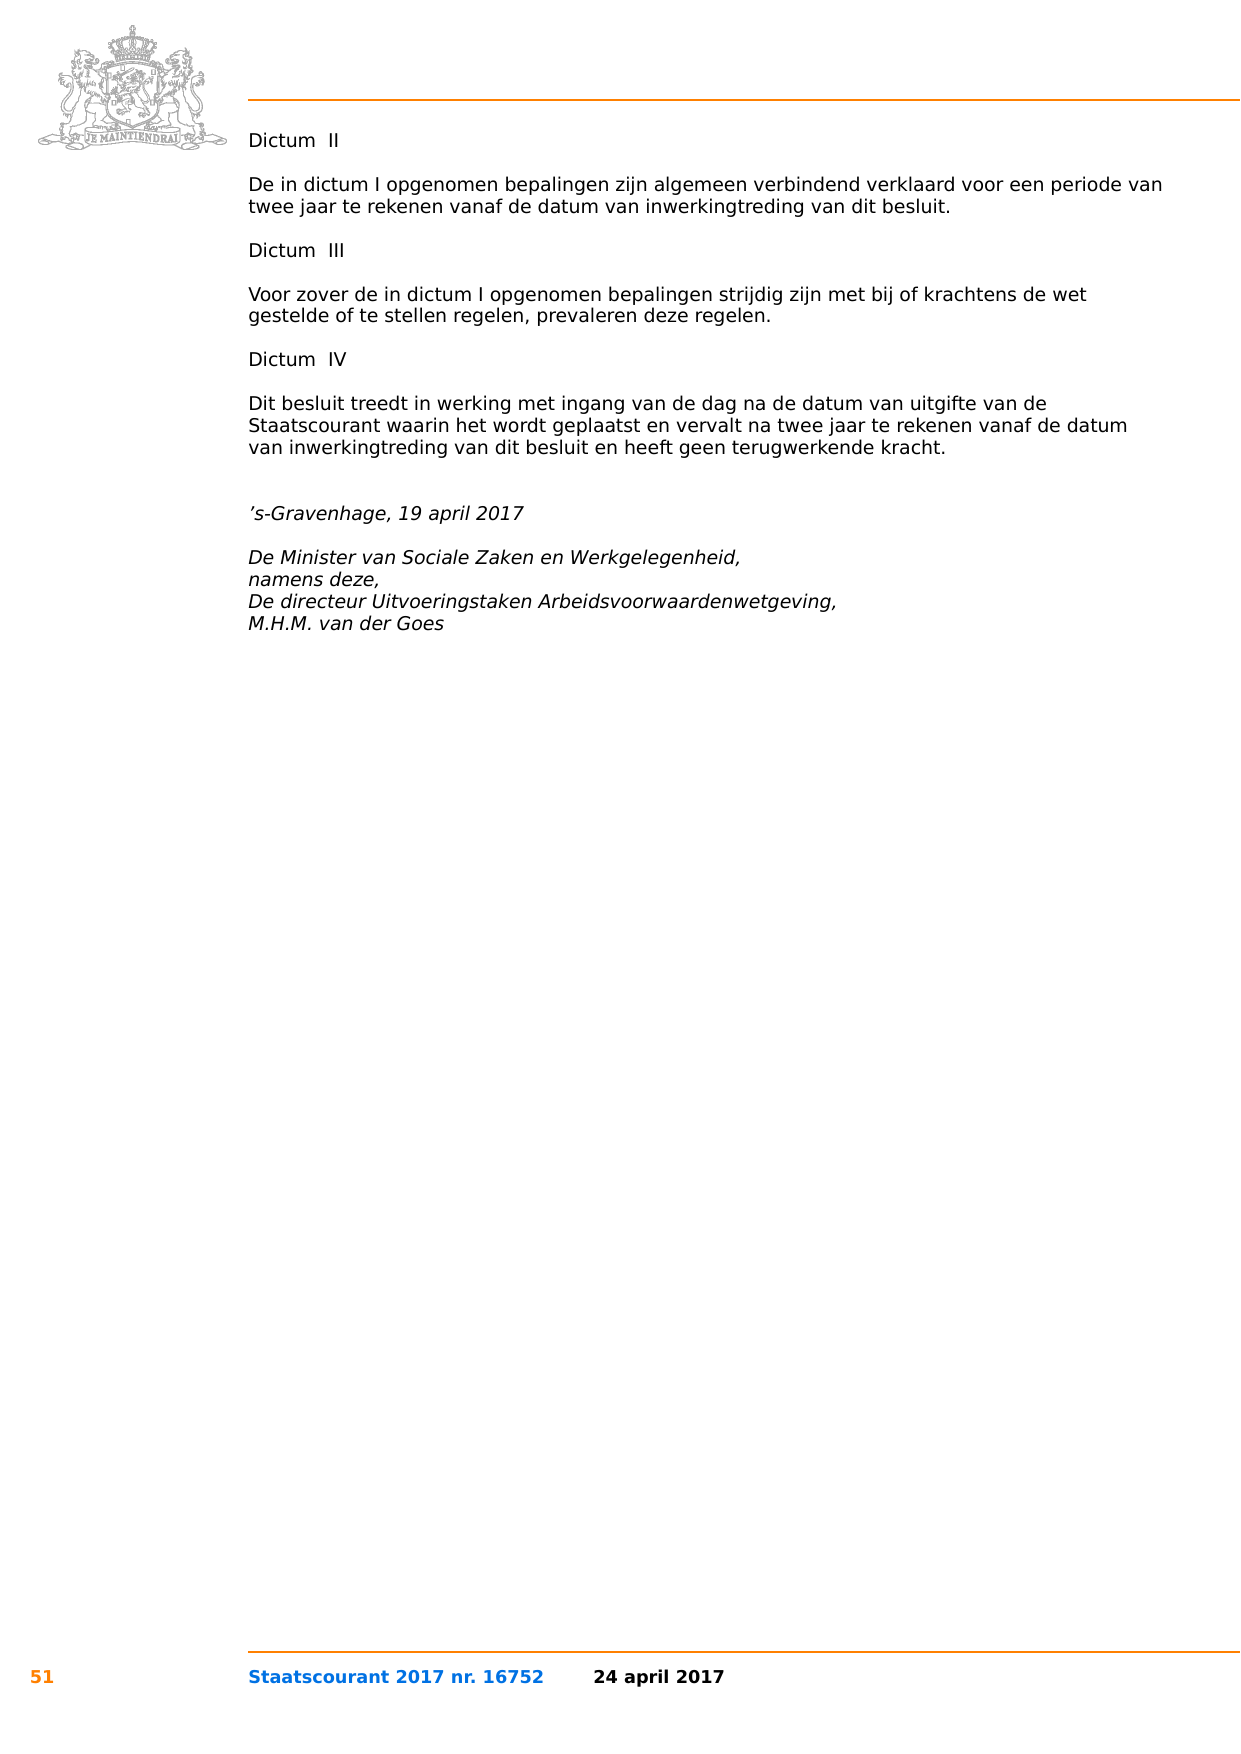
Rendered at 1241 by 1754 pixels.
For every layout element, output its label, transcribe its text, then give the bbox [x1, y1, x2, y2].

text Dit besluit treedt in werking met ingang van de dag na de datum van uitgifte van de Staatscourant waarin het wordt geplaatst en vervalt na twee jaar te rekenen vanaf de datum van inwerkingtreding van dit besluit en heeft geen terugwerkende kracht. [248, 393, 1163, 459]
text Voor zover de in dictum I opgenomen bepalingen strijdig zijn met bij of krachtens de wet gestelde of te stellen regelen, prevaleren deze regelen. [248, 283, 1163, 327]
text ’s-Gravenhage, 19 april 2017 [248, 503, 1163, 525]
text Dictum IV [248, 349, 1163, 371]
text De Minister van Sociale Zaken en Werkgelegenheid, namens deze, De directeur Uitvoeringstaken Arbeidsvoorwaardenwetgeving, M.H.M. van der Goes [248, 547, 1163, 635]
picture [38, 25, 227, 150]
text Dictum II [248, 130, 1163, 152]
text Dictum III [248, 239, 1163, 262]
text De in dictum I opgenomen bepalingen zijn algemeen verbindend verklaard voor een periode van twee jaar te rekenen vanaf de datum van inwerkingtreding van dit besluit. [248, 174, 1163, 218]
